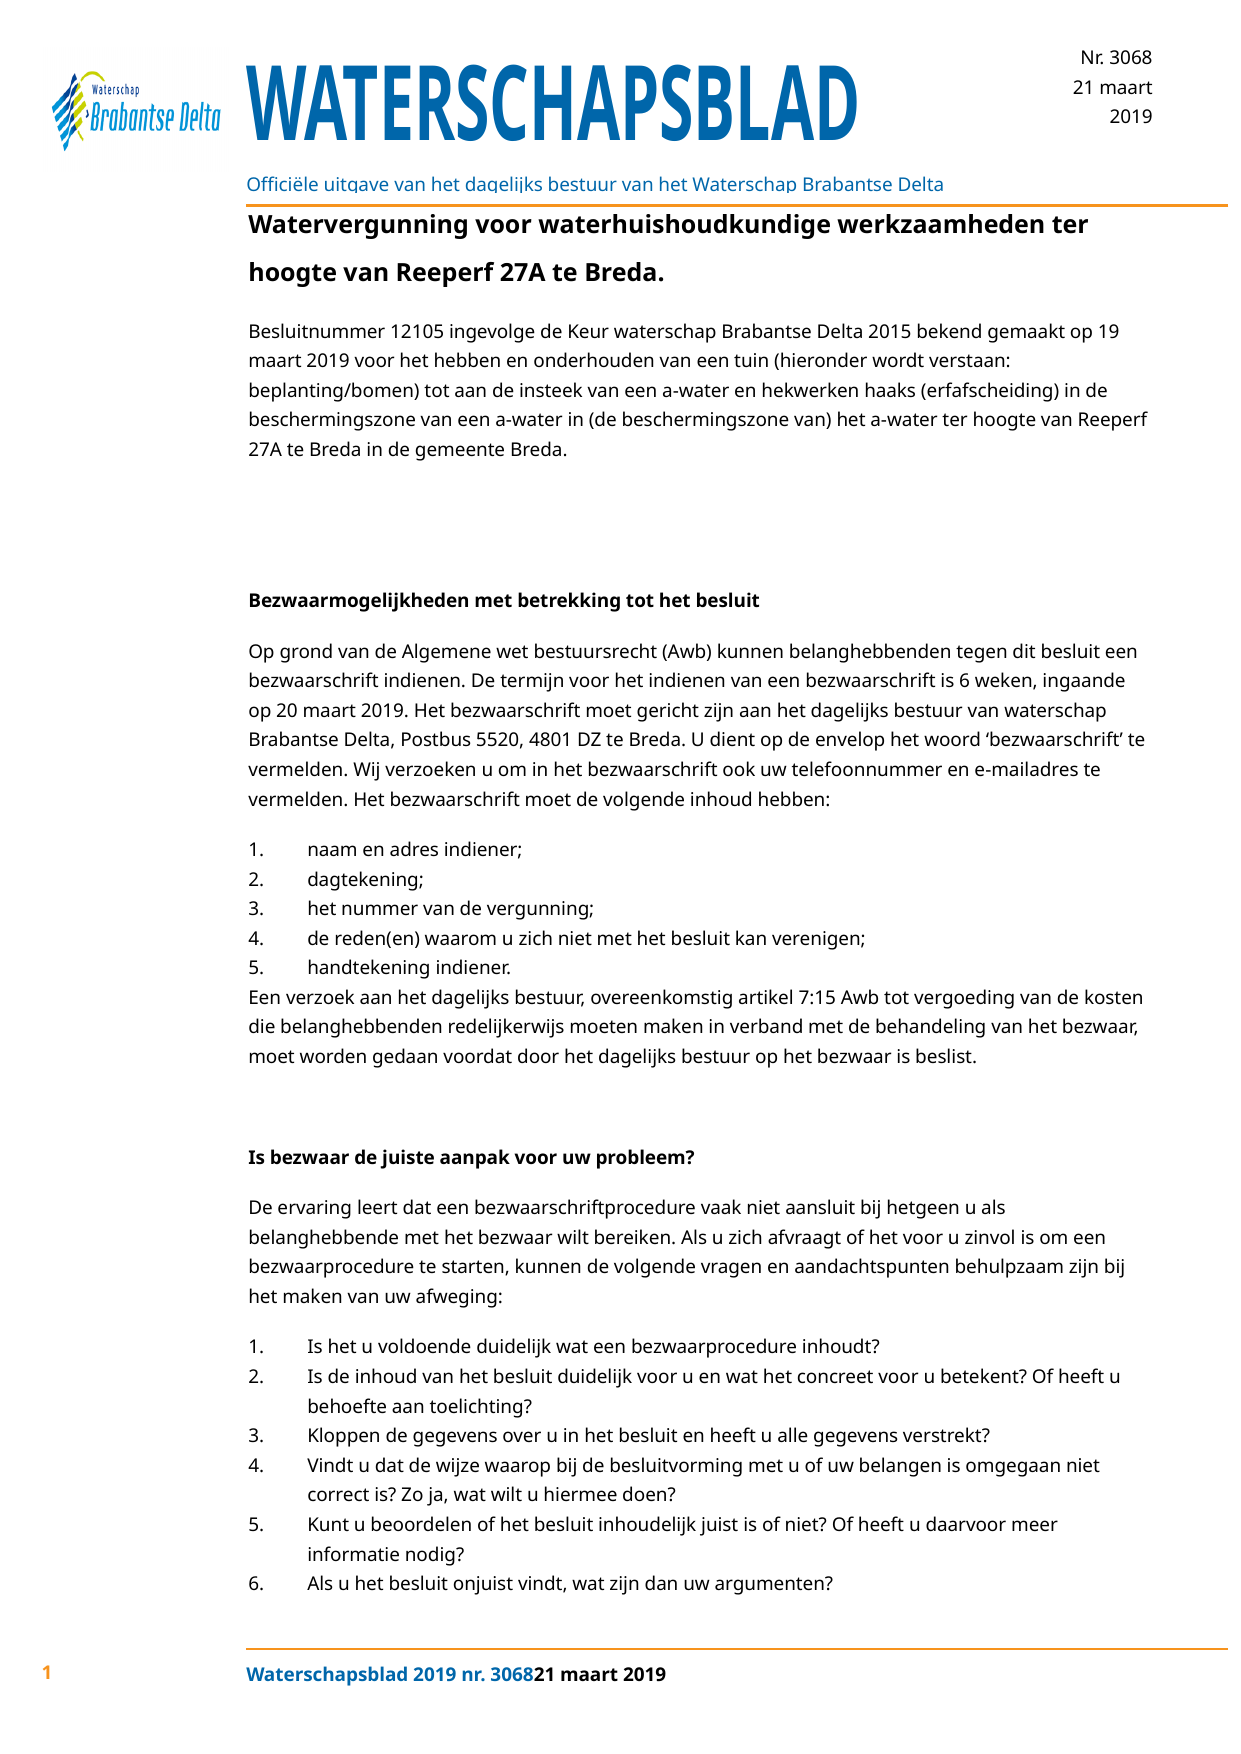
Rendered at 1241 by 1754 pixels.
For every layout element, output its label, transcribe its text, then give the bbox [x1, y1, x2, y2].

list het nummer van de vergunning; [248, 895, 1152, 921]
picture [41, 47, 231, 172]
list Kunt u beoordelen of het besluit inhoudelijk juist is of niet? Of heeft u daarvoor meer informatie nodig? [248, 1511, 1152, 1567]
list Kloppen de gegevens over u in het besluit en heeft u alle gegevens verstrekt? [248, 1422, 1152, 1448]
list dagtekening; [248, 866, 1152, 892]
text De ervaring leert dat een bezwaarschriftprocedure vaak niet aansluit bij hetgeen u als belanghebbende met het bezwaar wilt bereiken. Als u zich afvraagt of het voor u zinvol is om een bezwaarprocedure te starten, kunnen de volgende vragen en aandachtspunten behulpzaam zijn bij het maken van uw afweging: [248, 1194, 1152, 1309]
text Besluitnummer 12105 ingevolge de Keur waterschap Brabantse Delta 2015 bekend gemaakt op 19 maart 2019 voor het hebben en onderhouden van een tuin (hieronder wordt verstaan: beplanting/bomen) tot aan de insteek van een a-water en hekwerken haaks (erfafscheiding) in de beschermingszone van een a-water in (de beschermingszone van) het a-water ter hoogte van Reeperf 27A te Breda in de gemeente Breda. [248, 318, 1152, 462]
list naam en adres indiener; [248, 836, 1152, 862]
list Als u het besluit onjuist vindt, wat zijn dan uw argumenten? [248, 1570, 1152, 1596]
list handtekening indiener. [248, 954, 1152, 980]
text Is bezwaar de juiste aanpak voor uw probleem? [248, 1144, 1152, 1170]
list Is de inhoud van het besluit duidelijk voor u en wat het concreet voor u betekent? Of heeft u behoefte aan toelichting? [248, 1363, 1152, 1419]
text Bezwaarmogelijkheden met betrekking tot het besluit [248, 587, 1152, 613]
list de reden(en) waarom u zich niet met het besluit kan verenigen; [248, 925, 1152, 951]
text Een verzoek aan het dagelijks bestuur, overeenkomstig artikel 7:15 Awb tot vergoeding van de kosten die belanghebbenden redelijkerwijs moeten maken in verband met de behandeling van het bezwaar, moet worden gedaan voordat door het dagelijks bestuur op het bezwaar is beslist. [248, 984, 1152, 1069]
list Is het u voldoende duidelijk wat een bezwaarprocedure inhoudt? [248, 1334, 1152, 1359]
text Op grond van de Algemene wet bestuursrecht (Awb) kunnen belanghebbenden tegen dit besluit een bezwaarschrift indienen. De termijn voor het indienen van een bezwaarschrift is 6 weken, ingaande op 20 maart 2019. Het bezwaarschrift moet gericht zijn aan het dagelijks bestuur van waterschap Brabantse Delta, Postbus 5520, 4801 DZ te Breda. U dient op de envelop het woord ‘bezwaarschrift’ te vermelden. Wij verzoeken u om in het bezwaarschrift ook uw telefoonnummer en e‑mailadres te vermelden. Het bezwaarschrift moet de volgende inhoud hebben: [248, 638, 1152, 812]
list Vindt u dat de wijze waarop bij de besluitvorming met u of uw belangen is omgegaan niet correct is? Zo ja, wat wilt u hiermee doen? [248, 1452, 1152, 1507]
text Watervergunning voor waterhuishoudkundige werkzaamheden ter hoogte van Reeperf 27A te Breda. [248, 207, 1152, 288]
